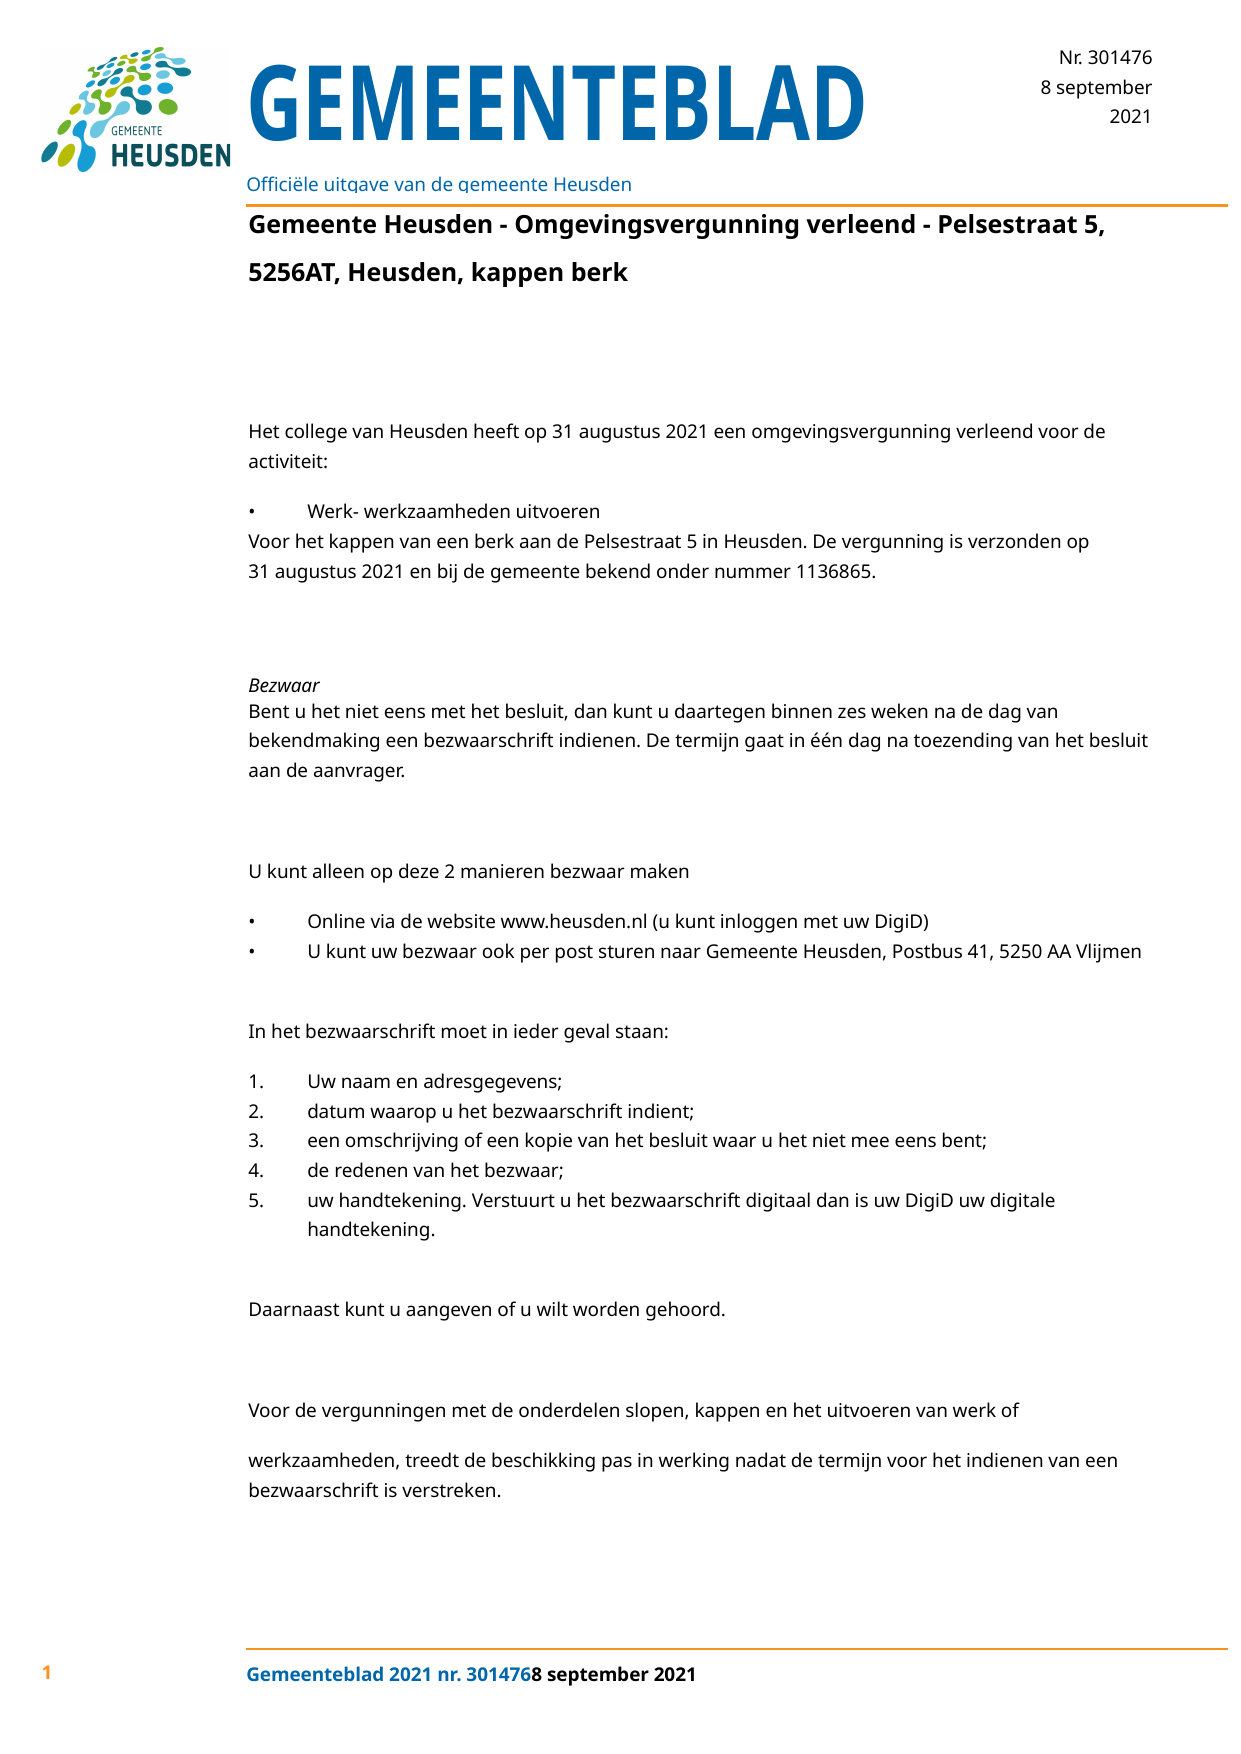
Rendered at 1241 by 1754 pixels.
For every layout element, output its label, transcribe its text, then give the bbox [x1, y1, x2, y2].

text U kunt alleen op deze 2 manieren bezwaar maken [248, 858, 1152, 884]
list U kunt uw bezwaar ook per post sturen naar Gemeente Heusden, Postbus 41, 5250 AA Vlijmen [248, 938, 1152, 964]
text In het bezwaarschrift moet in ieder geval staan: [248, 1018, 1152, 1044]
list Werk- werkzaamheden uitvoeren [248, 499, 1152, 524]
text Voor het kappen van een berk aan de Pelsestraat 5 in Heusden. De vergunning is verzonden op 31 augustus 2021 en bij de gemeente bekend onder nummer 1136865. [248, 528, 1152, 584]
text Het college van Heusden heeft op 31 augustus 2021 een omgevingsvergunning verleend voor de activiteit: [248, 419, 1152, 474]
picture [41, 47, 231, 172]
list uw handtekening. Verstuurt u het bezwaarschrift digitaal dan is uw DigiD uw digitale handtekening. [248, 1187, 1152, 1242]
text Daarnaast kunt u aangeven of u wilt worden gehoord. [248, 1296, 1152, 1322]
list een omschrijving of een kopie van het besluit waar u het niet mee eens bent; [248, 1128, 1152, 1153]
list de redenen van het bezwaar; [248, 1157, 1152, 1183]
text Bent u het niet eens met het besluit, dan kunt u daartegen binnen zes weken na de dag van bekendmaking een bezwaarschrift indienen. De termijn gaat in één dag na toezending van het besluit aan de aanvrager. [248, 698, 1152, 783]
list Uw naam en adresgegevens; [248, 1068, 1152, 1094]
list Online via de website www.heusden.nl (u kunt inloggen met uw DigiD) [248, 908, 1152, 934]
text Bezwaar [248, 672, 1152, 698]
text werkzaamheden, treedt de beschikking pas in werking nadat de termijn voor het indienen van een bezwaarschrift is verstreken. [248, 1448, 1152, 1503]
list datum waarop u het bezwaarschrift indient; [248, 1098, 1152, 1124]
text Voor de vergunningen met de onderdelen slopen, kappen en het uitvoeren van werk of [248, 1397, 1152, 1423]
text Gemeente Heusden - Omgevingsvergunning verleend - Pelsestraat 5, 5256AT, Heusden, kappen berk [248, 207, 1152, 288]
